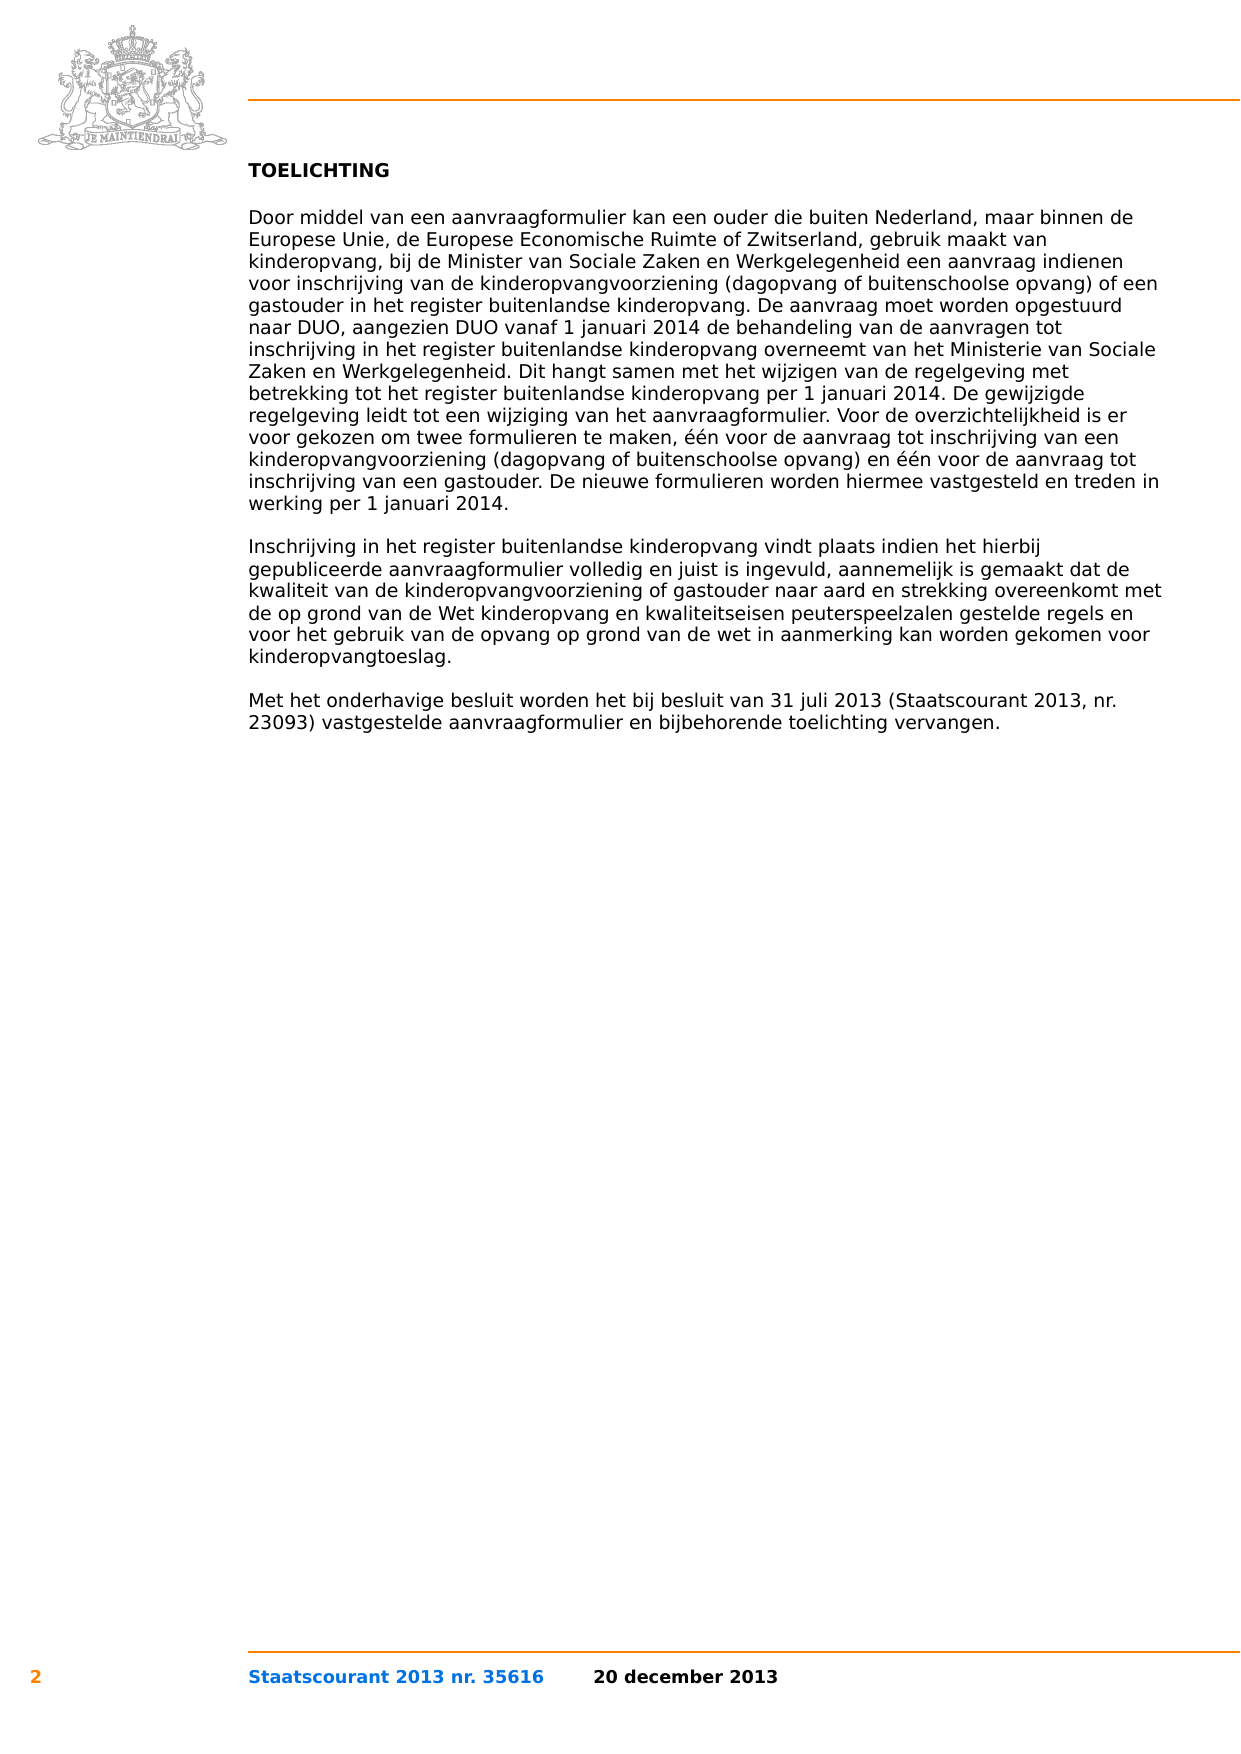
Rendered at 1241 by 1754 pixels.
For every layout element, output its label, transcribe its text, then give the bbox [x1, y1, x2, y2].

text Door middel van een aanvraagformulier kan een ouder die buiten Nederland, maar binnen de Europese Unie, de Europese Economische Ruimte of Zwitserland, gebruik maakt van kinderopvang, bij de Minister van Sociale Zaken en Werkgelegenheid een aanvraag indienen voor inschrijving van de kinderopvangvoorziening (dagopvang of buitenschoolse opvang) of een gastouder in het register buitenlandse kinderopvang. De aanvraag moet worden opgestuurd naar DUO, aangezien DUO vanaf 1 januari 2014 de behandeling van de aanvragen tot inschrijving in het register buitenlandse kinderopvang overneemt van het Ministerie van Sociale Zaken en Werkgelegenheid. Dit hangt samen met het wijzigen van de regelgeving met betrekking tot het register buitenlandse kinderopvang per 1 januari 2014. De gewijzigde regelgeving leidt tot een wijziging van het aanvraagformulier. Voor de overzichtelijkheid is er voor gekozen om twee formulieren te maken, één voor de aanvraag tot inschrijving van een kinderopvangvoorziening (dagopvang of buitenschoolse opvang) en één voor de aanvraag tot inschrijving van een gastouder. De nieuwe formulieren worden hiermee vastgesteld en treden in werking per 1 januari 2014. [248, 207, 1163, 514]
subtitle TOELICHTING [248, 160, 1163, 182]
picture [38, 25, 227, 150]
text Met het onderhavige besluit worden het bij besluit van 31 juli 2013 (Staatscourant 2013, nr. 23093) vastgestelde aanvraagformulier en bijbehorende toelichting vervangen. [248, 690, 1163, 734]
text Inschrijving in het register buitenlandse kinderopvang vindt plaats indien het hierbij gepubliceerde aanvraagformulier volledig en juist is ingevuld, aannemelijk is gemaakt dat de kwaliteit van de kinderopvangvoorziening of gastouder naar aard en strekking overeenkomt met de op grond van de Wet kinderopvang en kwaliteitseisen peuterspeelzalen gestelde regels en voor het gebruik van de opvang op grond van de wet in aanmerking kan worden gekomen voor kinderopvangtoeslag. [248, 536, 1163, 668]
